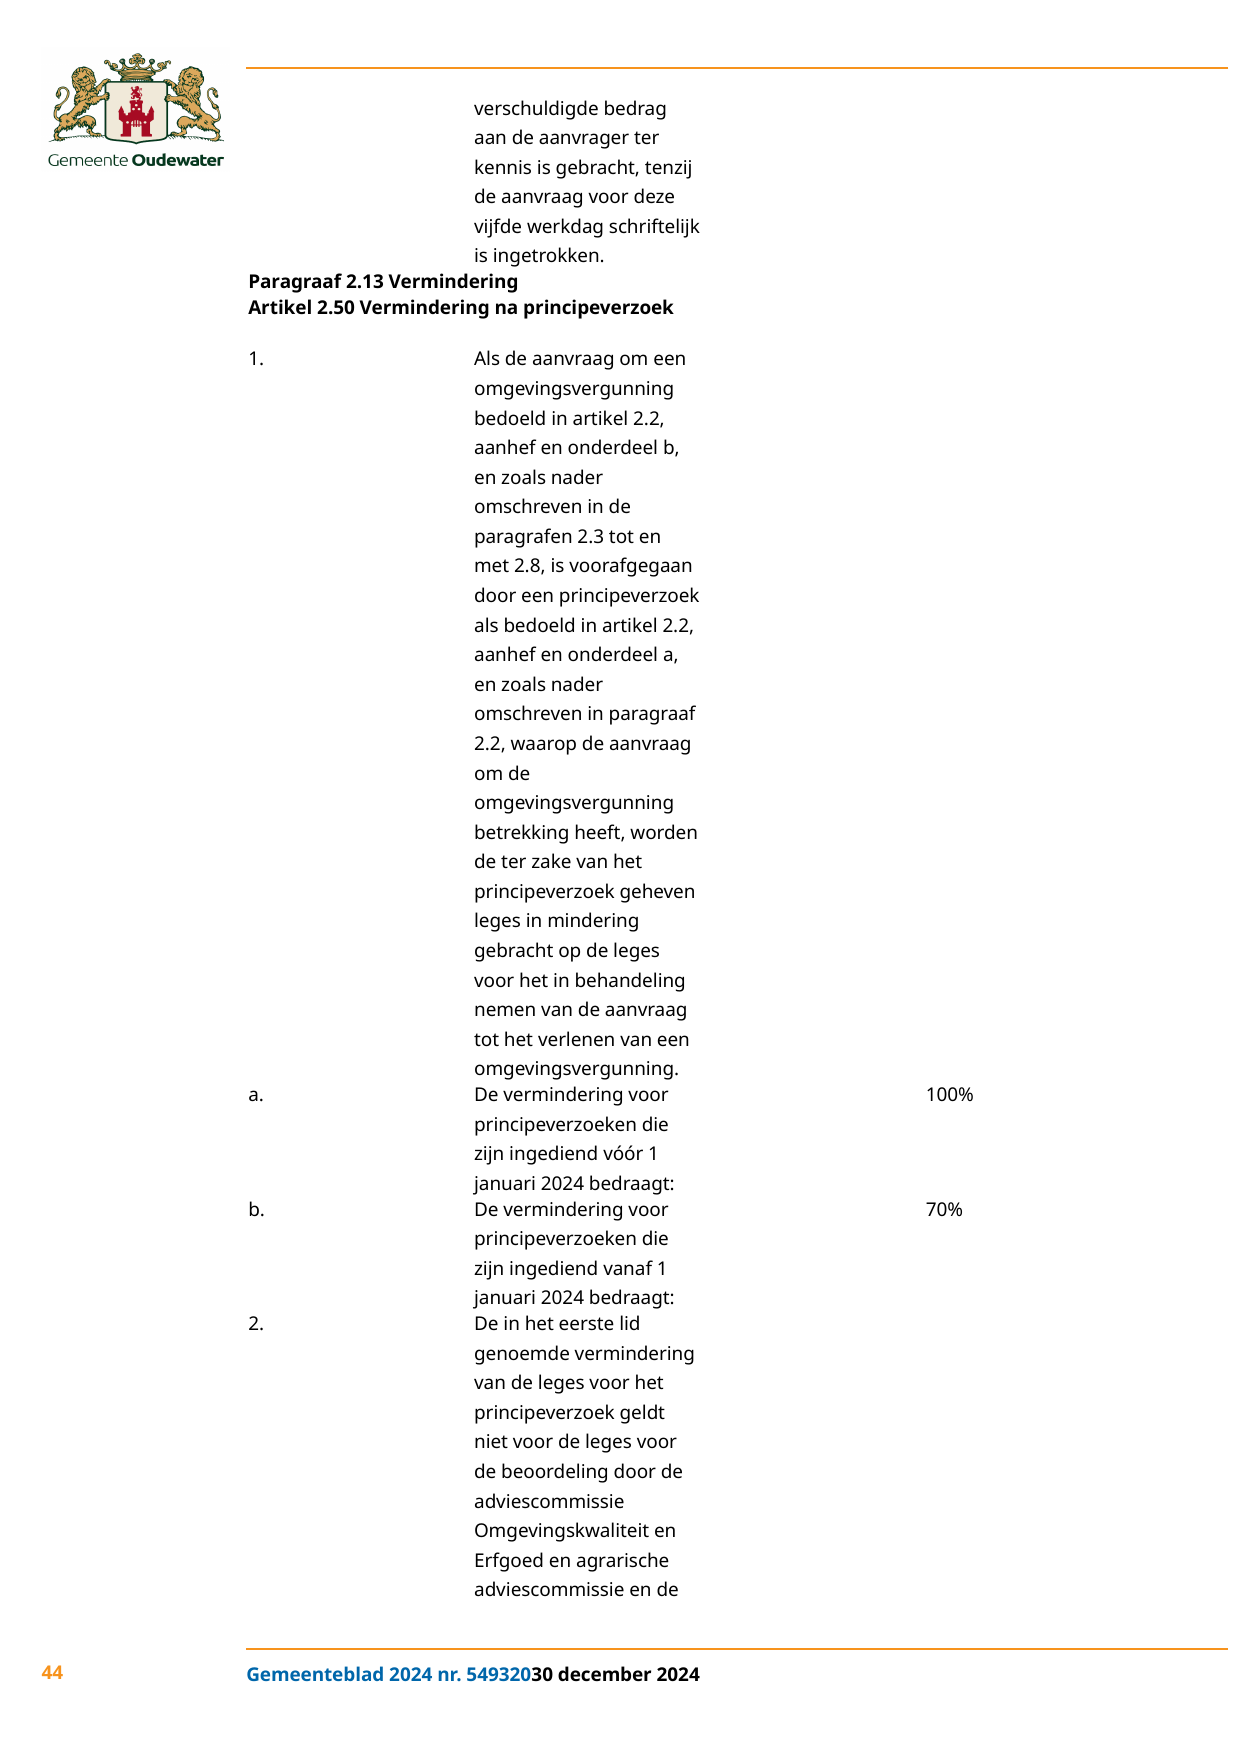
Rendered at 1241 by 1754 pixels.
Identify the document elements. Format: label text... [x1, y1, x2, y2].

table_cell [700, 1310, 926, 1602]
table_cell [474, 320, 700, 346]
table_cell [926, 1310, 1152, 1602]
table_cell [248, 95, 474, 268]
table_cell [700, 320, 926, 346]
table_cell [700, 346, 926, 1081]
table_cell De vermindering voor principeverzoeken die zijn ingediend vóór 1 januari 2024 bedraagt: [474, 1081, 700, 1196]
table_cell Paragraaf 2.13 Vermindering [248, 269, 1152, 294]
table_cell De vermindering voor principeverzoeken die zijn ingediend vanaf 1 januari 2024 bedraagt: [474, 1196, 700, 1310]
table_cell [926, 346, 1152, 1081]
table_cell [926, 320, 1152, 346]
table_cell 100% [926, 1081, 1152, 1196]
table_cell [700, 1081, 926, 1196]
picture [41, 47, 231, 172]
table_cell verschuldigde bedrag aan de aanvrager ter kennis is gebracht, tenzij de aanvraag voor deze vijfde werkdag schriftelijk is ingetrokken. [474, 95, 700, 268]
table_cell [926, 294, 1152, 320]
table_cell Artikel 2.50 Vermindering na principeverzoek [248, 294, 926, 320]
table_cell b. [248, 1196, 474, 1310]
table_cell 1. [248, 346, 474, 1081]
table_cell De in het eerste lid genoemde vermindering van de leges voor het principeverzoek geldt niet voor de leges voor de beoordeling door de adviescommissie Omgevingskwaliteit en Erfgoed en agrarische adviescommissie en de [474, 1310, 700, 1602]
table_cell [700, 95, 926, 268]
table_cell Als de aanvraag om een omgevingsvergunning bedoeld in artikel 2.2, aanhef en onderdeel b, en zoals nader omschreven in de paragrafen 2.3 tot en met 2.8, is voorafgegaan door een principeverzoek als bedoeld in artikel 2.2, aanhef en onderdeel a, en zoals nader omschreven in paragraaf 2.2, waarop de aanvraag om de omgevingsvergunning betrekking heeft, worden de ter zake van het principeverzoek geheven leges in mindering gebracht op de leges voor het in behandeling nemen van de aanvraag tot het verlenen van een omgevingsvergunning. [474, 346, 700, 1081]
table_cell 2. [248, 1310, 474, 1602]
table_cell [248, 320, 474, 346]
table_cell 70% [926, 1196, 1152, 1310]
table_cell [926, 95, 1152, 268]
table_cell a. [248, 1081, 474, 1196]
table_cell [700, 1196, 926, 1310]
